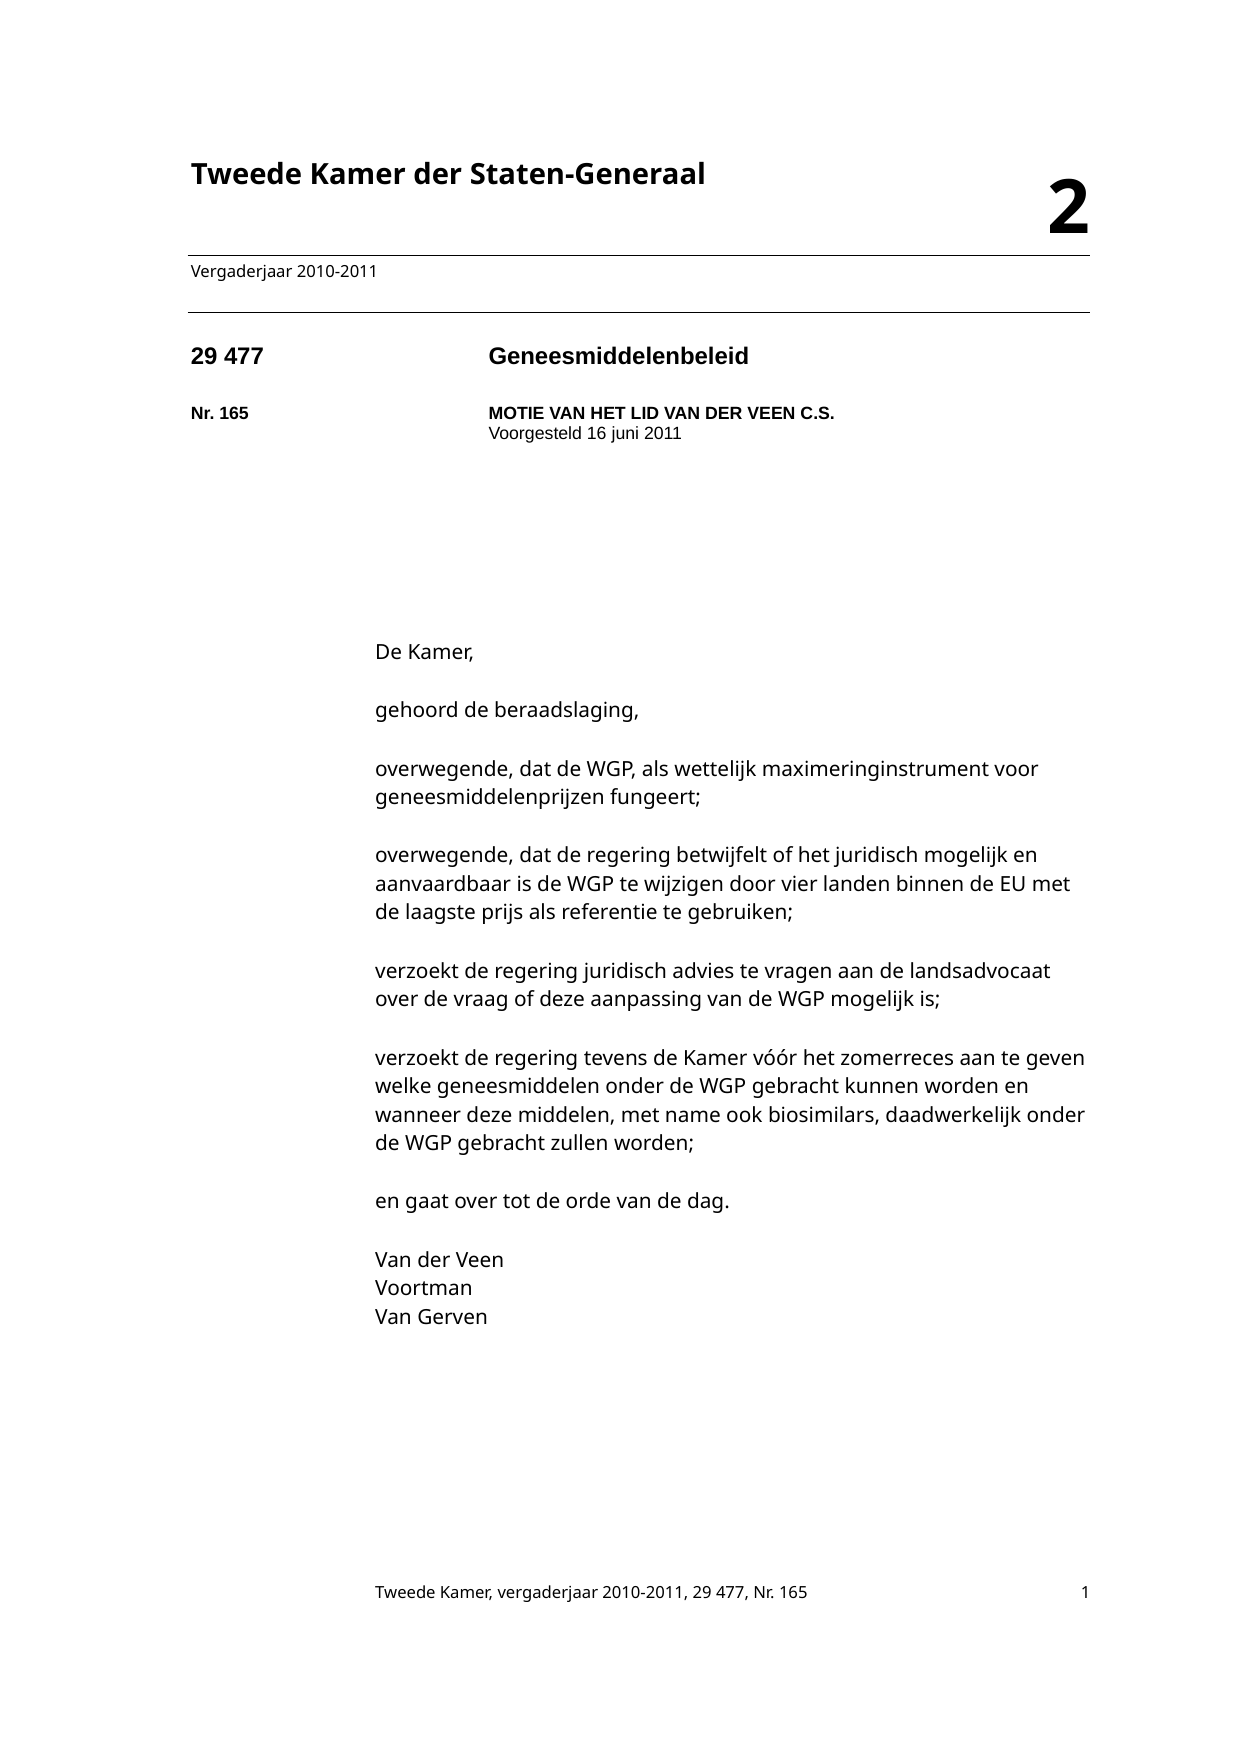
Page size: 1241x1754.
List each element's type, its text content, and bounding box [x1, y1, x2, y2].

text Van Gerven [375, 1302, 1090, 1330]
text De Kamer, [375, 637, 1090, 665]
table_cell [188, 313, 485, 339]
table_cell Nr. 165 [188, 399, 485, 518]
text verzoekt de regering tevens de Kamer vóór het zomerreces aan te geven welke geneesmiddelen onder de WGP gebracht kunnen worden en wanneer deze middelen, met name ook biosimilars, daadwerkelijk onder de WGP gebracht zullen worden; [375, 1043, 1090, 1157]
table_cell 29 477 [188, 339, 485, 399]
table_cell Vergaderjaar 2010-2011 [188, 256, 485, 312]
table_cell [485, 256, 1090, 312]
table_header 2 [910, 150, 1090, 255]
table_cell [485, 313, 1090, 339]
text Voortman [375, 1273, 1090, 1302]
table_header Tweede Kamer der Staten-Generaal [188, 150, 909, 255]
text en gaat over tot de orde van de dag. [375, 1187, 1090, 1215]
text overwegende, dat de WGP, als wettelijk maximeringinstrument voor geneesmiddelenprijzen fungeert; [375, 754, 1090, 811]
table_cell Geneesmiddelenbeleid [485, 339, 1090, 399]
text Van der Veen [375, 1245, 1090, 1273]
text overwegende, dat de regering betwijfelt of het juridisch mogelijk en aanvaardbaar is de WGP te wijzigen door vier landen binnen de EU met de laagste prijs als referentie te gebruiken; [375, 841, 1090, 926]
table_cell MOTIE VAN HET LID VAN DER VEEN C.S. Voorgesteld 16 juni 2011 [485, 399, 1090, 518]
text gehoord de beraadslaging, [375, 695, 1090, 724]
text verzoekt de regering juridisch advies te vragen aan de landsadvocaat over de vraag of deze aanpassing van de WGP mogelijk is; [375, 956, 1090, 1013]
